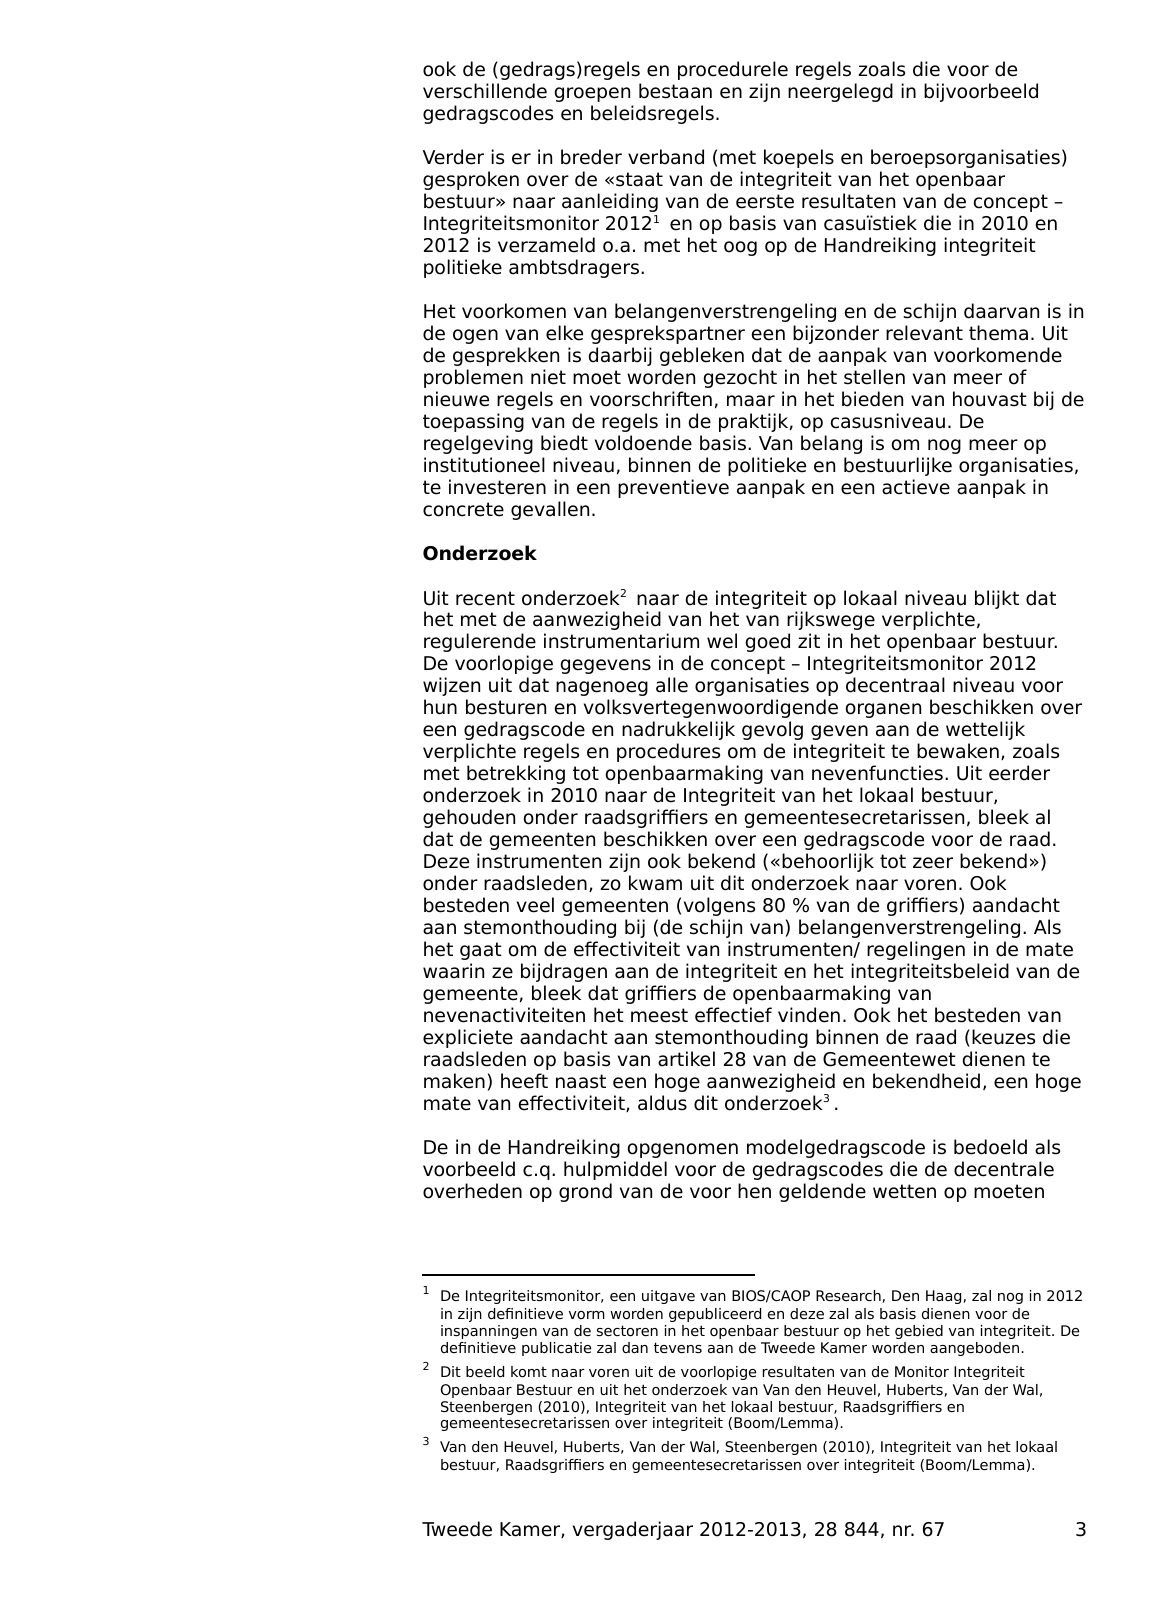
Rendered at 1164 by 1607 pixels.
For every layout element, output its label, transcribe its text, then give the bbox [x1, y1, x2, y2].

text Verder is er in breder verband (met koepels en beroepsorganisaties) gesproken over de «staat van de integriteit van het openbaar bestuur» naar aanleiding van de eerste resultaten van de concept – Integriteitsmonitor 2012 en op basis van casuïstiek die in 2010 en 2012 is verzameld o.a. met het oog op de Handreiking integriteit politieke ambtsdragers. [422, 147, 1087, 279]
text De Integriteitsmonitor, een uitgave van BIOS/CAOP Research, Den Haag, zal nog in 2012 in zijn definitieve vorm worden gepubliceerd en deze zal als basis dienen voor de inspanningen van de sectoren in het openbaar bestuur op het gebied van integriteit. De definitieve publicatie zal dan tevens aan de Tweede Kamer worden aangeboden. [422, 1284, 1087, 1357]
text De in de Handreiking opgenomen modelgedragscode is bedoeld als voorbeeld c.q. hulpmiddel voor de gedragscodes die de decentrale overheden op grond van de voor hen geldende wetten op moeten [422, 1137, 1087, 1203]
subtitle Onderzoek [422, 543, 1087, 565]
text Uit recent onderzoek naar de integriteit op lokaal niveau blijkt dat het met de aanwezigheid van het van rijkswege verplichte, regulerende instrumentarium wel goed zit in het openbaar bestuur. De voorlopige gegevens in de concept – Integriteitsmonitor 2012 wijzen uit dat nagenoeg alle organisaties op decentraal niveau voor hun besturen en volksvertegenwoordigende organen beschikken over een gedragscode en nadrukkelijk gevolg geven aan de wettelijk verplichte regels en procedures om de integriteit te bewaken, zoals met betrekking tot openbaarmaking van nevenfuncties. Uit eerder onderzoek in 2010 naar de Integriteit van het lokaal bestuur, gehouden onder raadsgriffiers en gemeentesecretarissen, bleek al dat de gemeenten beschikken over een gedragscode voor de raad. Deze instrumenten zijn ook bekend («behoorlijk tot zeer bekend») onder raadsleden, zo kwam uit dit onderzoek naar voren. Ook besteden veel gemeenten (volgens 80 % van de griffiers) aandacht aan stemonthouding bij (de schijn van) belangenverstrengeling. Als het gaat om de effectiviteit van instrumenten/ regelingen in de mate waarin ze bijdragen aan de integriteit en het integriteitsbeleid van de gemeente, bleek dat griffiers de openbaarmaking van nevenactiviteiten het meest effectief vinden. Ook het besteden van expliciete aandacht aan stemonthouding binnen de raad (keuzes die raadsleden op basis van artikel 28 van de Gemeentewet dienen te maken) heeft naast een hoge aanwezigheid en bekendheid, een hoge mate van effectiviteit, aldus dit onderzoek. [422, 587, 1087, 1115]
text Dit beeld komt naar voren uit de voorlopige resultaten van de Monitor Integriteit Openbaar Bestuur en uit het onderzoek van Van den Heuvel, Huberts, Van der Wal, Steenbergen (2010), Integriteit van het lokaal bestuur, Raadsgriffiers en gemeentesecretarissen over integriteit (Boom/Lemma). [422, 1360, 1087, 1432]
text Van den Heuvel, Huberts, Van der Wal, Steenbergen (2010), Integriteit van het lokaal bestuur, Raadsgriffiers en gemeentesecretarissen over integriteit (Boom/Lemma). [422, 1435, 1087, 1474]
text Het voorkomen van belangenverstrengeling en de schijn daarvan is in de ogen van elke gesprekspartner een bijzonder relevant thema. Uit de gesprekken is daarbij gebleken dat de aanpak van voorkomende problemen niet moet worden gezocht in het stellen van meer of nieuwe regels en voorschriften, maar in het bieden van houvast bij de toepassing van de regels in de praktijk, op casusniveau. De regelgeving biedt voldoende basis. Van belang is om nog meer op institutioneel niveau, binnen de politieke en bestuurlijke organisaties, te investeren in een preventieve aanpak en een actieve aanpak in concrete gevallen. [422, 301, 1087, 521]
text ook de (gedrags)regels en procedurele regels zoals die voor de verschillende groepen bestaan en zijn neergelegd in bijvoorbeeld gedragscodes en beleidsregels. [422, 59, 1087, 125]
